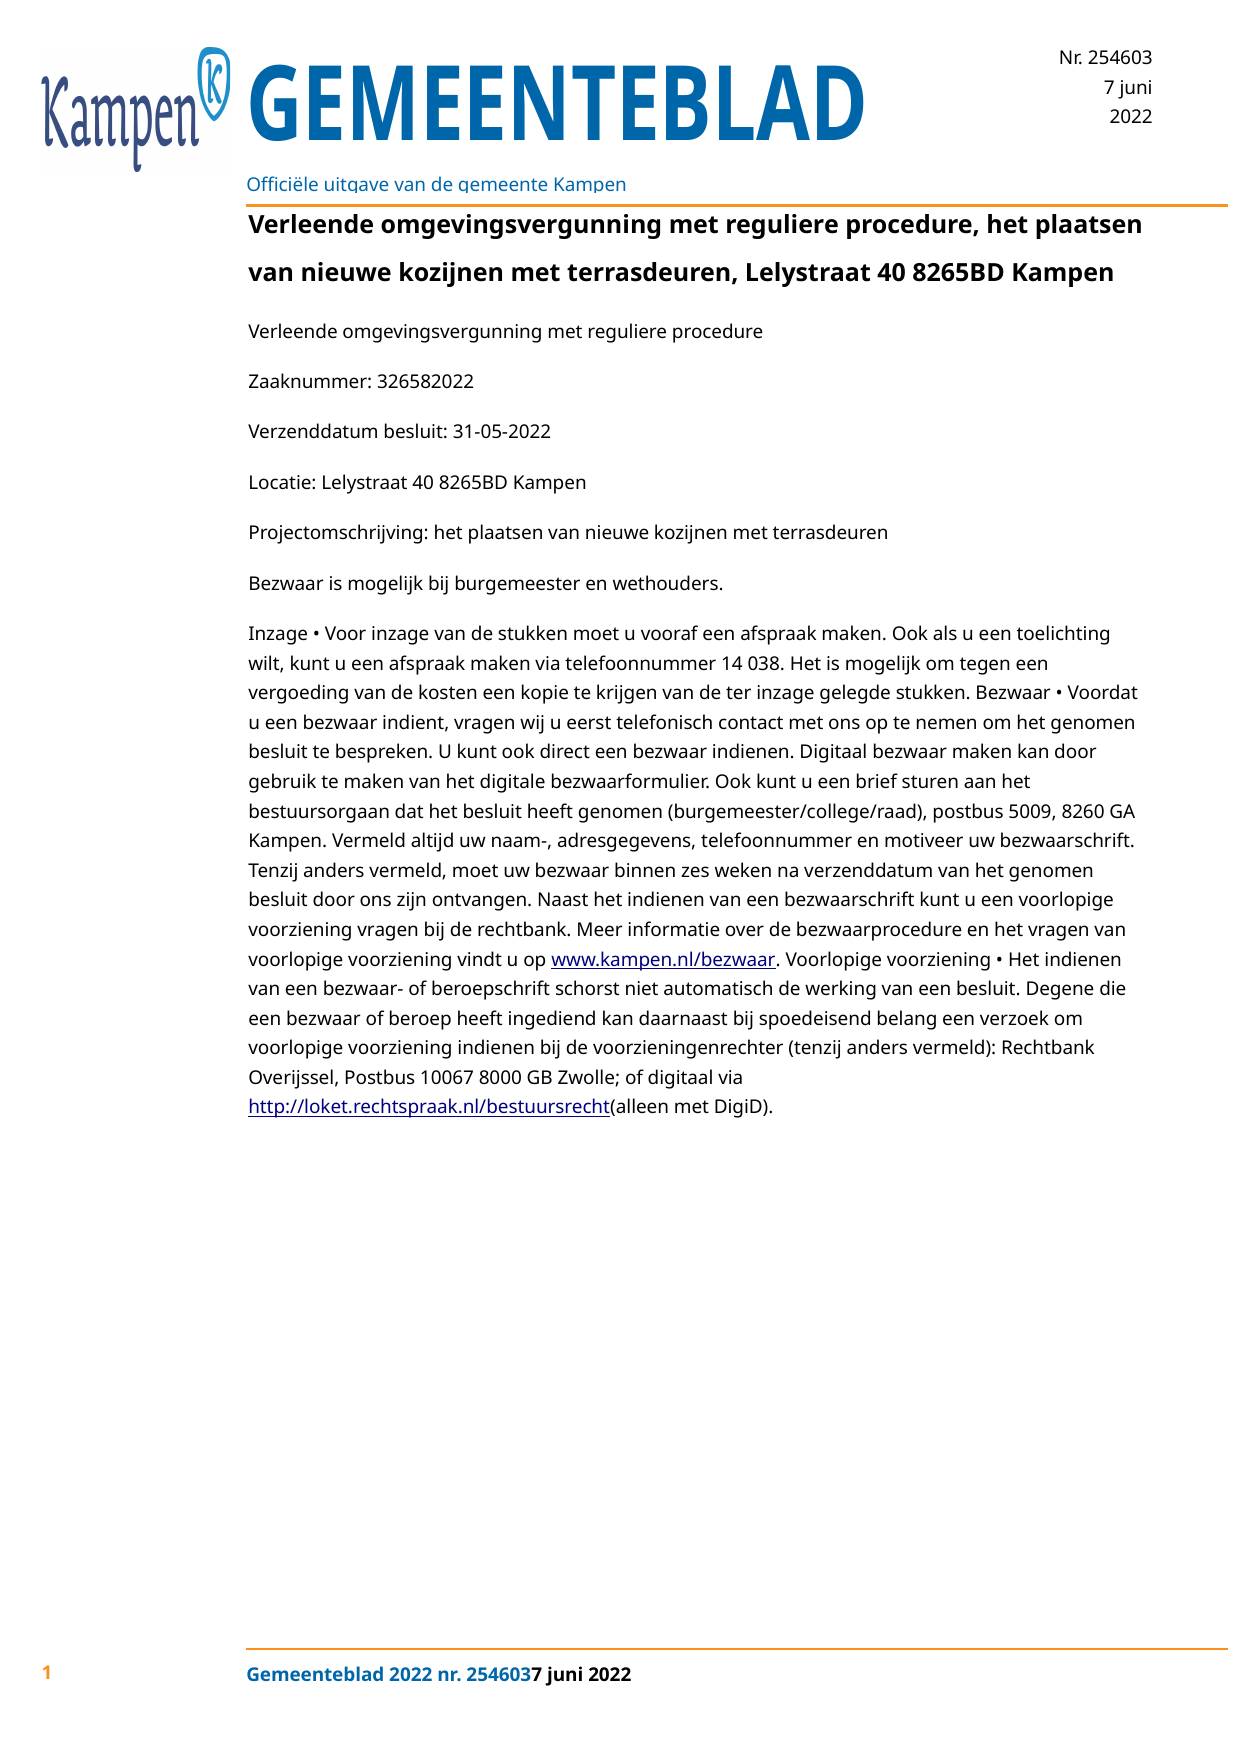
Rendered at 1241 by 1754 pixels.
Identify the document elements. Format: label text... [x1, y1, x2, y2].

text Bezwaar is mogelijk bij burgemeester en wethouders. [248, 570, 1152, 596]
text Verleende omgevingsvergunning met reguliere procedure [248, 318, 1152, 344]
text Zaaknummer: 326582022 [248, 368, 1152, 394]
text Projectomschrijving: het plaatsen van nieuwe kozijnen met terrasdeuren [248, 519, 1152, 545]
text Verleende omgevingsvergunning met reguliere procedure, het plaatsen van nieuwe kozijnen met terrasdeuren, Lelystraat 40 8265BD Kampen [248, 207, 1152, 288]
text Locatie: Lelystraat 40 8265BD Kampen [248, 469, 1152, 495]
picture [41, 47, 231, 172]
text Inzage • Voor inzage van de stukken moet u vooraf een afspraak maken. Ook als u een toelichting wilt, kunt u een afspraak maken via telefoonnummer 14 038. Het is mogelijk om tegen een vergoeding van de kosten een kopie te krijgen van de ter inzage gelegde stukken. Bezwaar • Voordat u een bezwaar indient, vragen wij u eerst telefonisch contact met ons op te nemen om het genomen besluit te bespreken. U kunt ook direct een bezwaar indienen. Digitaal bezwaar maken kan door gebruik te maken van het digitale bezwaarformulier. Ook kunt u een brief sturen aan het bestuursorgaan dat het besluit heeft genomen (burgemeester/college/raad), postbus 5009, 8260 GA Kampen. Vermeld altijd uw naam-, adresgegevens, telefoonnummer en motiveer uw bezwaarschrift. Tenzij anders vermeld, moet uw bezwaar binnen zes weken na verzenddatum van het genomen besluit door ons zijn ontvangen. Naast het indienen van een bezwaarschrift kunt u een voorlopige voorziening vragen bij de rechtbank. Meer informatie over de bezwaarprocedure en het vragen van voorlopige voorziening vindt u op www.kampen.nl/bezwaar. Voorlopige voorziening • Het indienen van een bezwaar- of beroepschrift schorst niet automatisch de werking van een besluit. Degene die een bezwaar of beroep heeft ingediend kan daarnaast bij spoedeisend belang een verzoek om voorlopige voorziening indienen bij de voorzieningenrechter (tenzij anders vermeld): Rechtbank Overijssel, Postbus 10067 8000 GB Zwolle; of digitaal via http://loket.rechtspraak.nl/bestuursrecht(alleen met DigiD). [248, 620, 1152, 1119]
text Verzenddatum besluit: 31-05-2022 [248, 419, 1152, 444]
